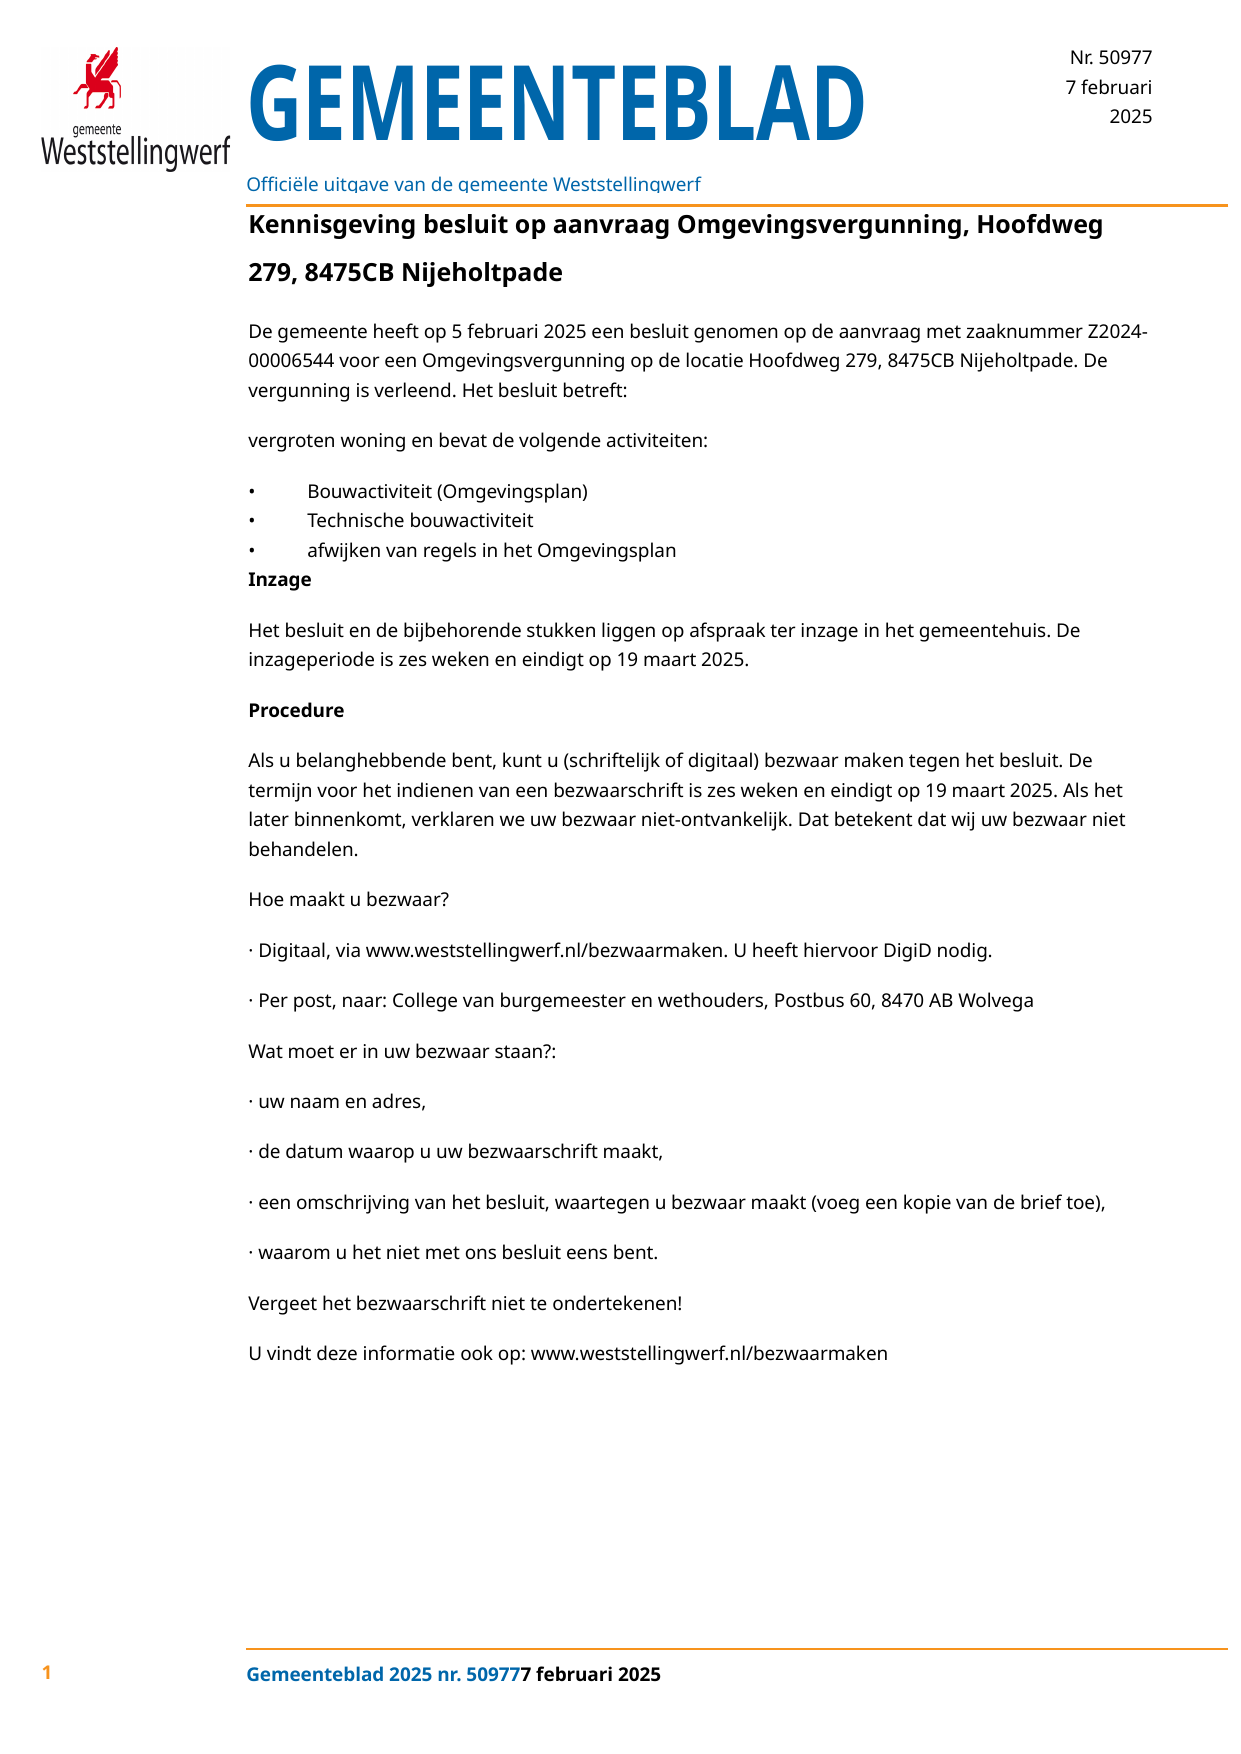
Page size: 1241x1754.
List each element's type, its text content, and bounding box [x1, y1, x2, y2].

text · Per post, naar: College van burgemeester en wethouders, Postbus 60, 8470 AB Wolvega [248, 987, 1152, 1013]
picture [41, 47, 231, 172]
list Bouwactiviteit (Omgevingsplan) [248, 478, 1152, 504]
text Hoe maakt u bezwaar? [248, 887, 1152, 912]
text · een omschrijving van het besluit, waartegen u bezwaar maakt (voeg een kopie van de brief toe), [248, 1189, 1152, 1215]
text Als u belanghebbende bent, kunt u (schriftelijk of digitaal) bezwaar maken tegen het besluit. De termijn voor het indienen van een bezwaarschrift is zes weken en eindigt op 19 maart 2025. Als het later binnenkomt, verklaren we uw bezwaar niet-ontvankelijk. Dat betekent dat wij uw bezwaar niet behandelen. [248, 747, 1152, 862]
text Procedure [248, 697, 1152, 723]
text · uw naam en adres, [248, 1088, 1152, 1114]
text Kennisgeving besluit op aanvraag Omgevingsvergunning, Hoofdweg 279, 8475CB Nijeholtpade [248, 207, 1152, 288]
text Wat moet er in uw bezwaar staan?: [248, 1038, 1152, 1064]
text De gemeente heeft op 5 februari 2025 een besluit genomen op de aanvraag met zaaknummer Z2024-00006544 voor een Omgevingsvergunning op de locatie Hoofdweg 279, 8475CB Nijeholtpade. De vergunning is verleend. Het besluit betreft: [248, 318, 1152, 403]
text · waarom u het niet met ons besluit eens bent. [248, 1239, 1152, 1265]
text U vindt deze informatie ook op: www.weststellingwerf.nl/bezwaarmaken [248, 1340, 1152, 1366]
text Vergeet het bezwaarschrift niet te ondertekenen! [248, 1290, 1152, 1316]
list afwijken van regels in het Omgevingsplan [248, 537, 1152, 563]
text vergroten woning en bevat de volgende activiteiten: [248, 427, 1152, 453]
text · Digitaal, via www.weststellingwerf.nl/bezwaarmaken. U heeft hiervoor DigiD nodig. [248, 937, 1152, 963]
text Inzage [248, 567, 1152, 592]
text Het besluit en de bijbehorende stukken liggen op afspraak ter inzage in het gemeentehuis. De inzageperiode is zes weken en eindigt op 19 maart 2025. [248, 617, 1152, 672]
text · de datum waarop u uw bezwaarschrift maakt, [248, 1139, 1152, 1164]
list Technische bouwactiviteit [248, 507, 1152, 533]
